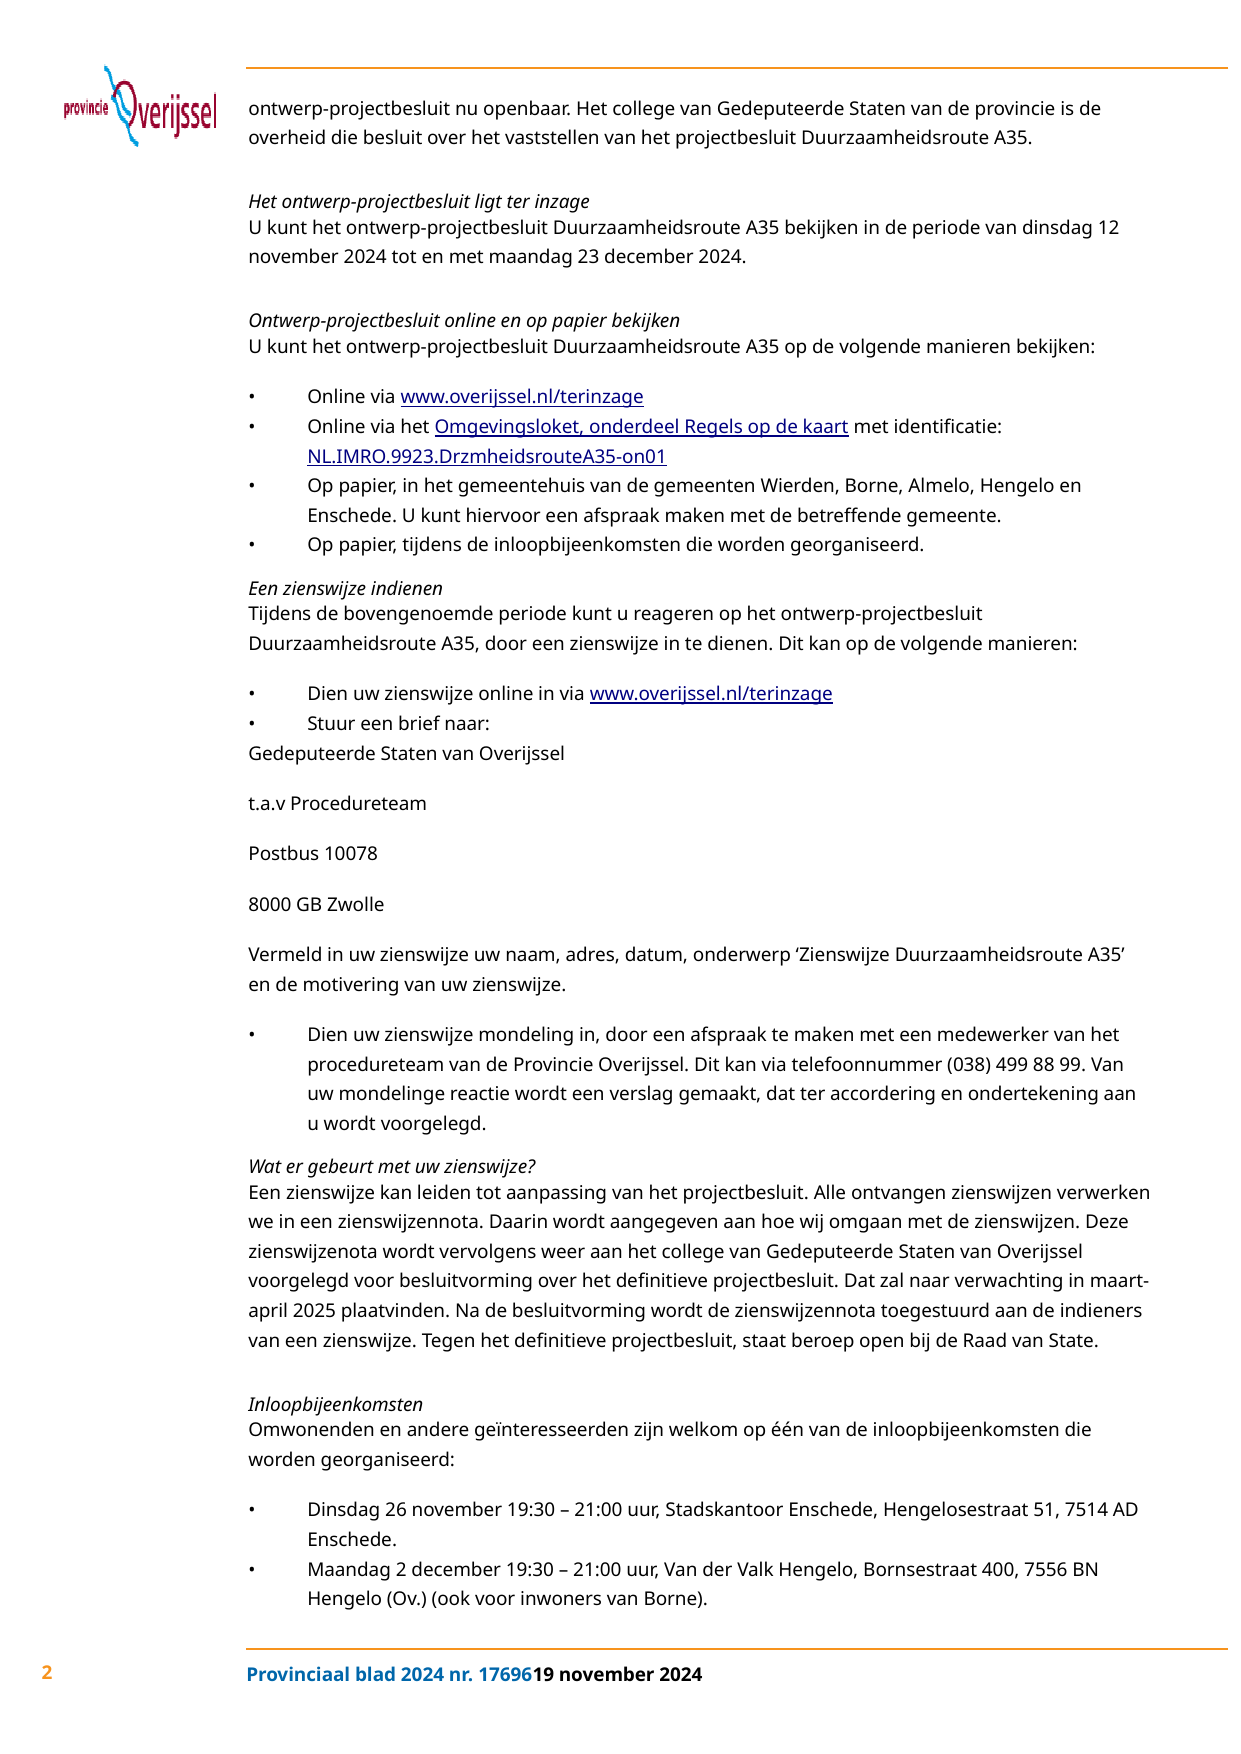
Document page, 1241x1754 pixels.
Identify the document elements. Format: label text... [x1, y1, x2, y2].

list Op papier, in het gemeentehuis van de gemeenten Wierden, Borne, Almelo, Hengelo en Enschede. U kunt hiervoor een afspraak maken met de betreffende gemeente. [248, 472, 1152, 528]
list Op papier, tijdens de inloopbijeenkomsten die worden georganiseerd. [248, 532, 1152, 557]
text 8000 GB Zwolle [248, 891, 1152, 917]
text Tijdens de bovengenoemde periode kunt u reageren op het ontwerp-projectbesluit Duurzaamheidsroute A35, door een zienswijze in te dienen. Dit kan op de volgende manieren: [248, 601, 1152, 656]
text ontwerp-projectbesluit nu openbaar. Het college van Gedeputeerde Staten van de provincie is de overheid die besluit over het vaststellen van het projectbesluit Duurzaamheidsroute A35. [248, 95, 1152, 150]
text Omwonenden en andere geïnteresseerden zijn welkom op één van de inloopbijeenkomsten die worden georganiseerd: [248, 1417, 1152, 1472]
text Ontwerp-projectbesluit online en op papier bekijken [248, 308, 1152, 333]
list Dien uw zienswijze online in via www.overijssel.nl/terinzage [248, 681, 1152, 706]
text Het ontwerp-projectbesluit ligt ter inzage [248, 188, 1152, 214]
text Wat er gebeurt met uw zienswijze? [248, 1153, 1152, 1179]
text U kunt het ontwerp-projectbesluit Duurzaamheidsroute A35 op de volgende manieren bekijken: [248, 333, 1152, 359]
list Dinsdag 26 november 19:30 – 21:00 uur, Stadskantoor Enschede, Hengelosestraat 51, 7514 AD Enschede. [248, 1497, 1152, 1552]
list Online via www.overijssel.nl/terinzage [248, 384, 1152, 409]
list Online via het Omgevingsloket, onderdeel Regels op de kaart met identificatie: NL.IMRO.9923.DrzmheidsrouteA35-on01 [248, 413, 1152, 469]
list Dien uw zienswijze mondeling in, door een afspraak te maken met een medewerker van het procedureteam van de Provincie Overijssel. Dit kan via telefoonnummer (038) 499 88 99. Van uw mondelinge reactie wordt een verslag gemaakt, dat ter accordering en ondertekening aan u wordt voorgelegd. [248, 1021, 1152, 1136]
list Maandag 2 december 19:30 – 21:00 uur, Van der Valk Hengelo, Bornsestraat 400, 7556 BN Hengelo (Ov.) (ook voor inwoners van Borne). [248, 1556, 1152, 1611]
text Postbus 10078 [248, 841, 1152, 866]
text Vermeld in uw zienswijze uw naam, adres, datum, onderwerp ‘Zienswijze Duurzaamheidsroute A35’ en de motivering van uw zienswijze. [248, 941, 1152, 997]
text Inloopbijeenkomsten [248, 1391, 1152, 1417]
text t.a.v Procedureteam [248, 790, 1152, 816]
picture [41, 47, 231, 172]
text Een zienswijze kan leiden tot aanpassing van het projectbesluit. Alle ontvangen zienswijzen verwerken we in een zienswijzennota. Daarin wordt aangegeven aan hoe wij omgaan met de zienswijzen. Deze zienswijzenota wordt vervolgens weer aan het college van Gedeputeerde Staten van Overijssel voorgelegd voor besluitvorming over het definitieve projectbesluit. Dat zal naar verwachting in maart-april 2025 plaatvinden. Na de besluitvorming wordt de zienswijzennota toegestuurd aan de indieners van een zienswijze. Tegen het definitieve projectbesluit, staat beroep open bij de Raad van State. [248, 1179, 1152, 1353]
text Gedeputeerde Staten van Overijssel [248, 740, 1152, 765]
text U kunt het ontwerp-projectbesluit Duurzaamheidsroute A35 bekijken in de periode van dinsdag 12 november 2024 tot en met maandag 23 december 2024. [248, 214, 1152, 269]
list Stuur een brief naar: [248, 710, 1152, 736]
text Een zienswijze indienen [248, 575, 1152, 601]
